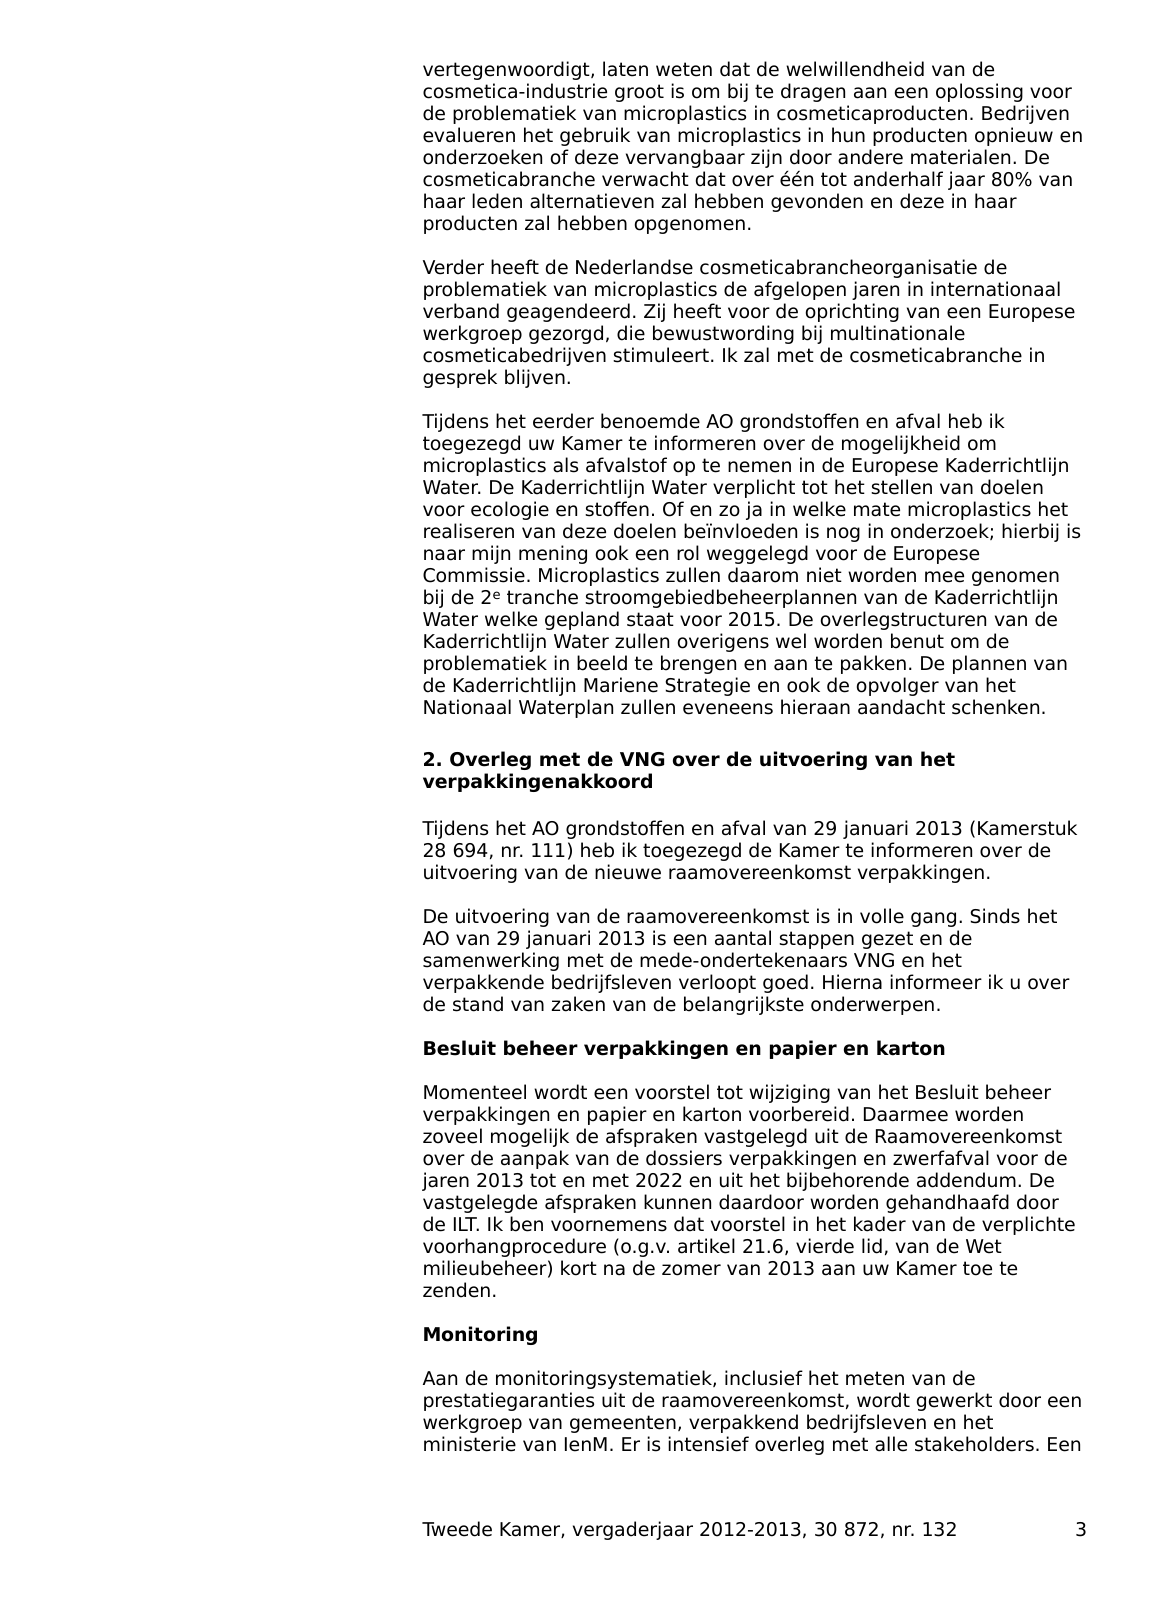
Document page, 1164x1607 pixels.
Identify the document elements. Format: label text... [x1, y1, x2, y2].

subtitle Besluit beheer verpakkingen en papier en karton [422, 1038, 1087, 1060]
text Tijdens het AO grondstoffen en afval van 29 januari 2013 (Kamerstuk 28 694, nr. 111) heb ik toegezegd de Kamer te informeren over de uitvoering van de nieuwe raamovereenkomst verpakkingen. [422, 818, 1087, 884]
text Momenteel wordt een voorstel tot wijziging van het Besluit beheer verpakkingen en papier en karton voorbereid. Daarmee worden zoveel mogelijk de afspraken vastgelegd uit de Raamovereenkomst over de aanpak van de dossiers verpakkingen en zwerfafval voor de jaren 2013 tot en met 2022 en uit het bijbehorende addendum. De vastgelegde afspraken kunnen daardoor worden gehandhaafd door de ILT. Ik ben voornemens dat voorstel in het kader van de verplichte voorhangprocedure (o.g.v. artikel 21.6, vierde lid, van de Wet milieubeheer) kort na de zomer van 2013 aan uw Kamer toe te zenden. [422, 1082, 1087, 1302]
text Verder heeft de Nederlandse cosmeticabrancheorganisatie de problematiek van microplastics de afgelopen jaren in internationaal verband geagendeerd. Zij heeft voor de oprichting van een Europese werkgroep gezorgd, die bewustwording bij multinationale cosmeticabedrijven stimuleert. Ik zal met de cosmeticabranche in gesprek blijven. [422, 257, 1087, 389]
subtitle Monitoring [422, 1324, 1087, 1346]
text De uitvoering van de raamovereenkomst is in volle gang. Sinds het AO van 29 januari 2013 is een aantal stappen gezet en de samenwerking met de mede-ondertekenaars VNG en het verpakkende bedrijfsleven verloopt goed. Hierna informeer ik u over de stand van zaken van de belangrijkste onderwerpen. [422, 906, 1087, 1016]
subtitle 2. Overleg met de VNG over de uitvoering van het verpakkingenakkoord [422, 749, 1087, 793]
text vertegenwoordigt, laten weten dat de welwillendheid van de cosmetica-industrie groot is om bij te dragen aan een oplossing voor de problematiek van microplastics in cosmeticaproducten. Bedrijven evalueren het gebruik van microplastics in hun producten opnieuw en onderzoeken of deze vervangbaar zijn door andere materialen. De cosmeticabranche verwacht dat over één tot anderhalf jaar 80% van haar leden alternatieven zal hebben gevonden en deze in haar producten zal hebben opgenomen. [422, 59, 1087, 235]
text Tijdens het eerder benoemde AO grondstoffen en afval heb ik toegezegd uw Kamer te informeren over de mogelijkheid om microplastics als afvalstof op te nemen in de Europese Kaderrichtlijn Water. De Kaderrichtlijn Water verplicht tot het stellen van doelen voor ecologie en stoffen. Of en zo ja in welke mate microplastics het realiseren van deze doelen beïnvloeden is nog in onderzoek; hierbij is naar mijn mening ook een rol weggelegd voor de Europese Commissie. Microplastics zullen daarom niet worden mee genomen bij de 2e tranche stroomgebiedbeheerplannen van de Kaderrichtlijn Water welke gepland staat voor 2015. De overlegstructuren van de Kaderrichtlijn Water zullen overigens wel worden benut om de problematiek in beeld te brengen en aan te pakken. De plannen van de Kaderrichtlijn Mariene Strategie en ook de opvolger van het Nationaal Waterplan zullen eveneens hieraan aandacht schenken. [422, 411, 1087, 719]
text Aan de monitoringsystematiek, inclusief het meten van de prestatiegaranties uit de raamovereenkomst, wordt gewerkt door een werkgroep van gemeenten, verpakkend bedrijfsleven en het ministerie van IenM. Er is intensief overleg met alle stakeholders. Een [422, 1368, 1087, 1456]
